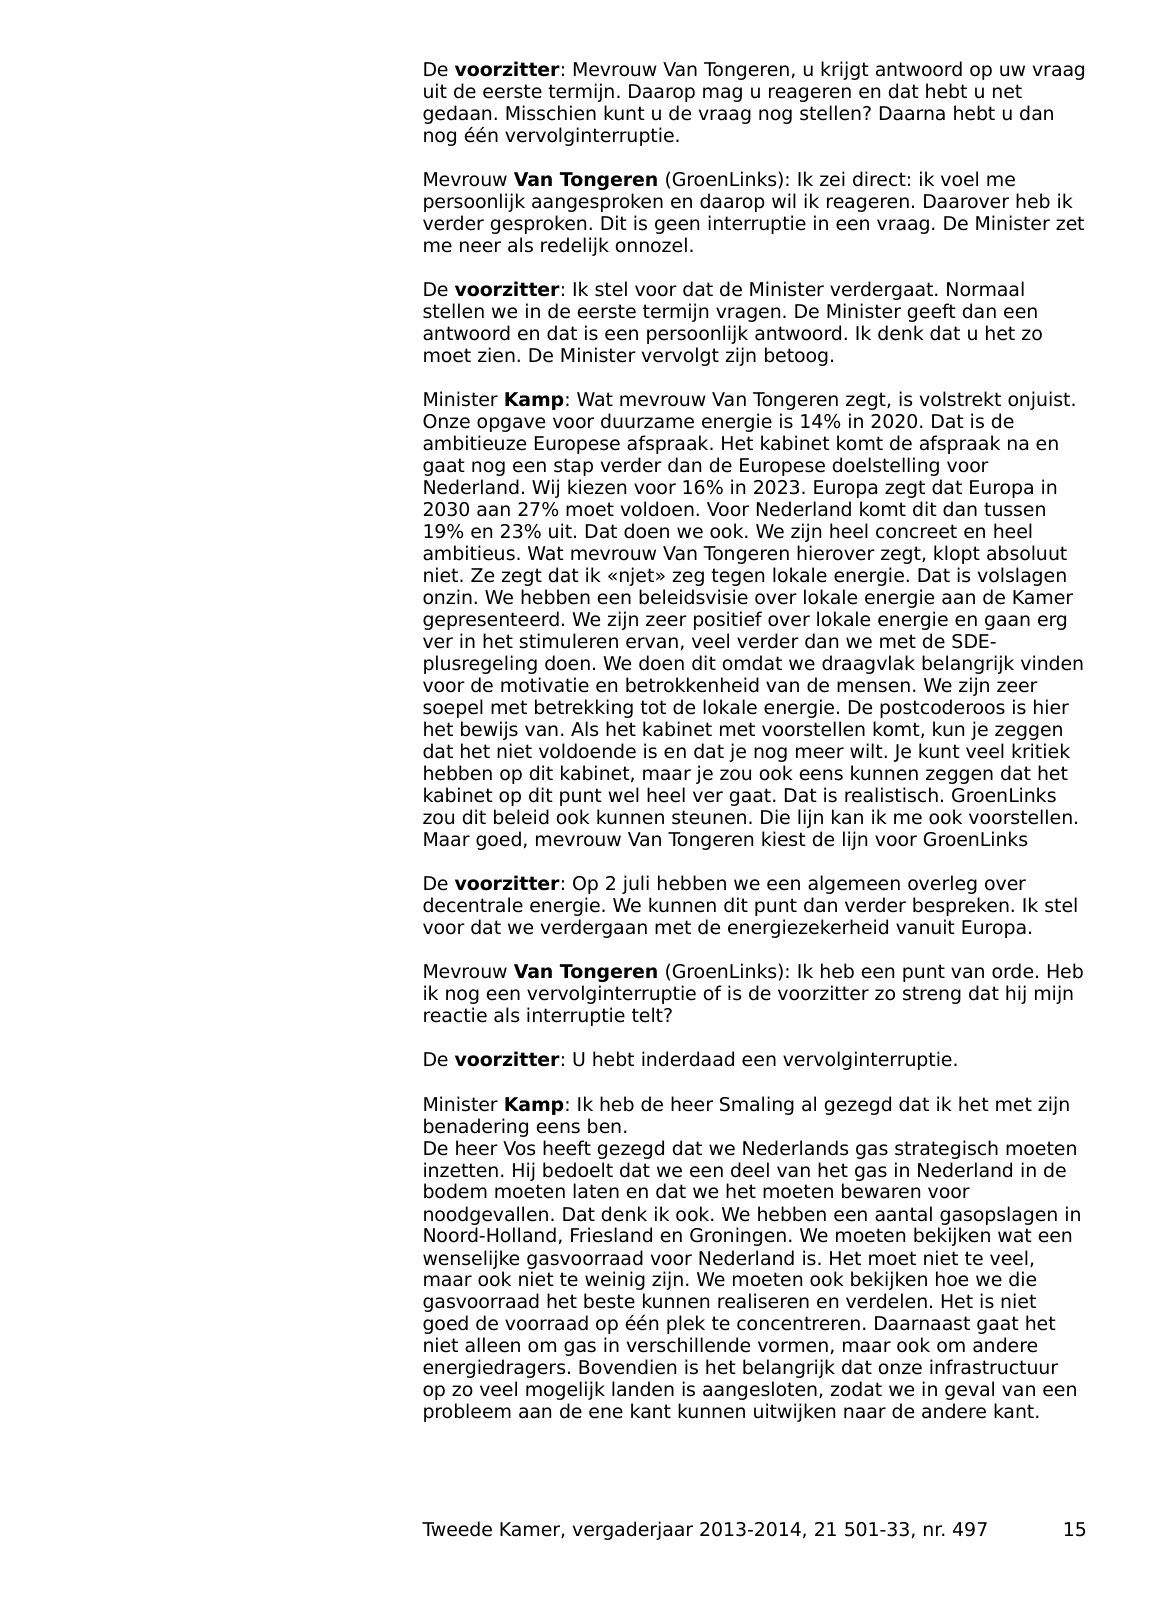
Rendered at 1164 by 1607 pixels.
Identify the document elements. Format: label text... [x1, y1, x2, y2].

text Mevrouw Van Tongeren (GroenLinks): Ik zei direct: ik voel me persoonlijk aangesproken en daarop wil ik reageren. Daarover heb ik verder gesproken. Dit is geen interruptie in een vraag. De Minister zet me neer als redelijk onnozel. [422, 169, 1087, 257]
text Minister Kamp: Wat mevrouw Van Tongeren zegt, is volstrekt onjuist. Onze opgave voor duurzame energie is 14% in 2020. Dat is de ambitieuze Europese afspraak. Het kabinet komt de afspraak na en gaat nog een stap verder dan de Europese doelstelling voor Nederland. Wij kiezen voor 16% in 2023. Europa zegt dat Europa in 2030 aan 27% moet voldoen. Voor Nederland komt dit dan tussen 19% en 23% uit. Dat doen we ook. We zijn heel concreet en heel ambitieus. Wat mevrouw Van Tongeren hierover zegt, klopt absoluut niet. Ze zegt dat ik «njet» zeg tegen lokale energie. Dat is volslagen onzin. We hebben een beleidsvisie over lokale energie aan de Kamer gepresenteerd. We zijn zeer positief over lokale energie en gaan erg ver in het stimuleren ervan, veel verder dan we met de SDE-plusregeling doen. We doen dit omdat we draagvlak belangrijk vinden voor de motivatie en betrokkenheid van de mensen. We zijn zeer soepel met betrekking tot de lokale energie. De postcoderoos is hier het bewijs van. Als het kabinet met voorstellen komt, kun je zeggen dat het niet voldoende is en dat je nog meer wilt. Je kunt veel kritiek hebben op dit kabinet, maar je zou ook eens kunnen zeggen dat het kabinet op dit punt wel heel ver gaat. Dat is realistisch. GroenLinks zou dit beleid ook kunnen steunen. Die lijn kan ik me ook voorstellen. Maar goed, mevrouw Van Tongeren kiest de lijn voor GroenLinks [422, 389, 1087, 851]
text De voorzitter: Ik stel voor dat de Minister verdergaat. Normaal stellen we in de eerste termijn vragen. De Minister geeft dan een antwoord en dat is een persoonlijk antwoord. Ik denk dat u het zo moet zien. De Minister vervolgt zijn betoog. [422, 279, 1087, 367]
text De heer Vos heeft gezegd dat we Nederlands gas strategisch moeten inzetten. Hij bedoelt dat we een deel van het gas in Nederland in de bodem moeten laten en dat we het moeten bewaren voor noodgevallen. Dat denk ik ook. We hebben een aantal gasopslagen in Noord-Holland, Friesland en Groningen. We moeten bekijken wat een wenselijke gasvoorraad voor Nederland is. Het moet niet te veel, maar ook niet te weinig zijn. We moeten ook bekijken hoe we die gasvoorraad het beste kunnen realiseren en verdelen. Het is niet goed de voorraad op één plek te concentreren. Daarnaast gaat het niet alleen om gas in verschillende vormen, maar ook om andere energiedragers. Bovendien is het belangrijk dat onze infrastructuur op zo veel mogelijk landen is aangesloten, zodat we in geval van een probleem aan de ene kant kunnen uitwijken naar de andere kant. [422, 1137, 1087, 1423]
text Mevrouw Van Tongeren (GroenLinks): Ik heb een punt van orde. Heb ik nog een vervolginterruptie of is de voorzitter zo streng dat hij mijn reactie als interruptie telt? [422, 961, 1087, 1027]
text De voorzitter: Mevrouw Van Tongeren, u krijgt antwoord op uw vraag uit de eerste termijn. Daarop mag u reageren en dat hebt u net gedaan. Misschien kunt u de vraag nog stellen? Daarna hebt u dan nog één vervolginterruptie. [422, 59, 1087, 147]
text De voorzitter: Op 2 juli hebben we een algemeen overleg over decentrale energie. We kunnen dit punt dan verder bespreken. Ik stel voor dat we verdergaan met de energiezekerheid vanuit Europa. [422, 873, 1087, 939]
text Minister Kamp: Ik heb de heer Smaling al gezegd dat ik het met zijn benadering eens ben. [422, 1093, 1087, 1137]
text De voorzitter: U hebt inderdaad een vervolginterruptie. [422, 1049, 1087, 1071]
